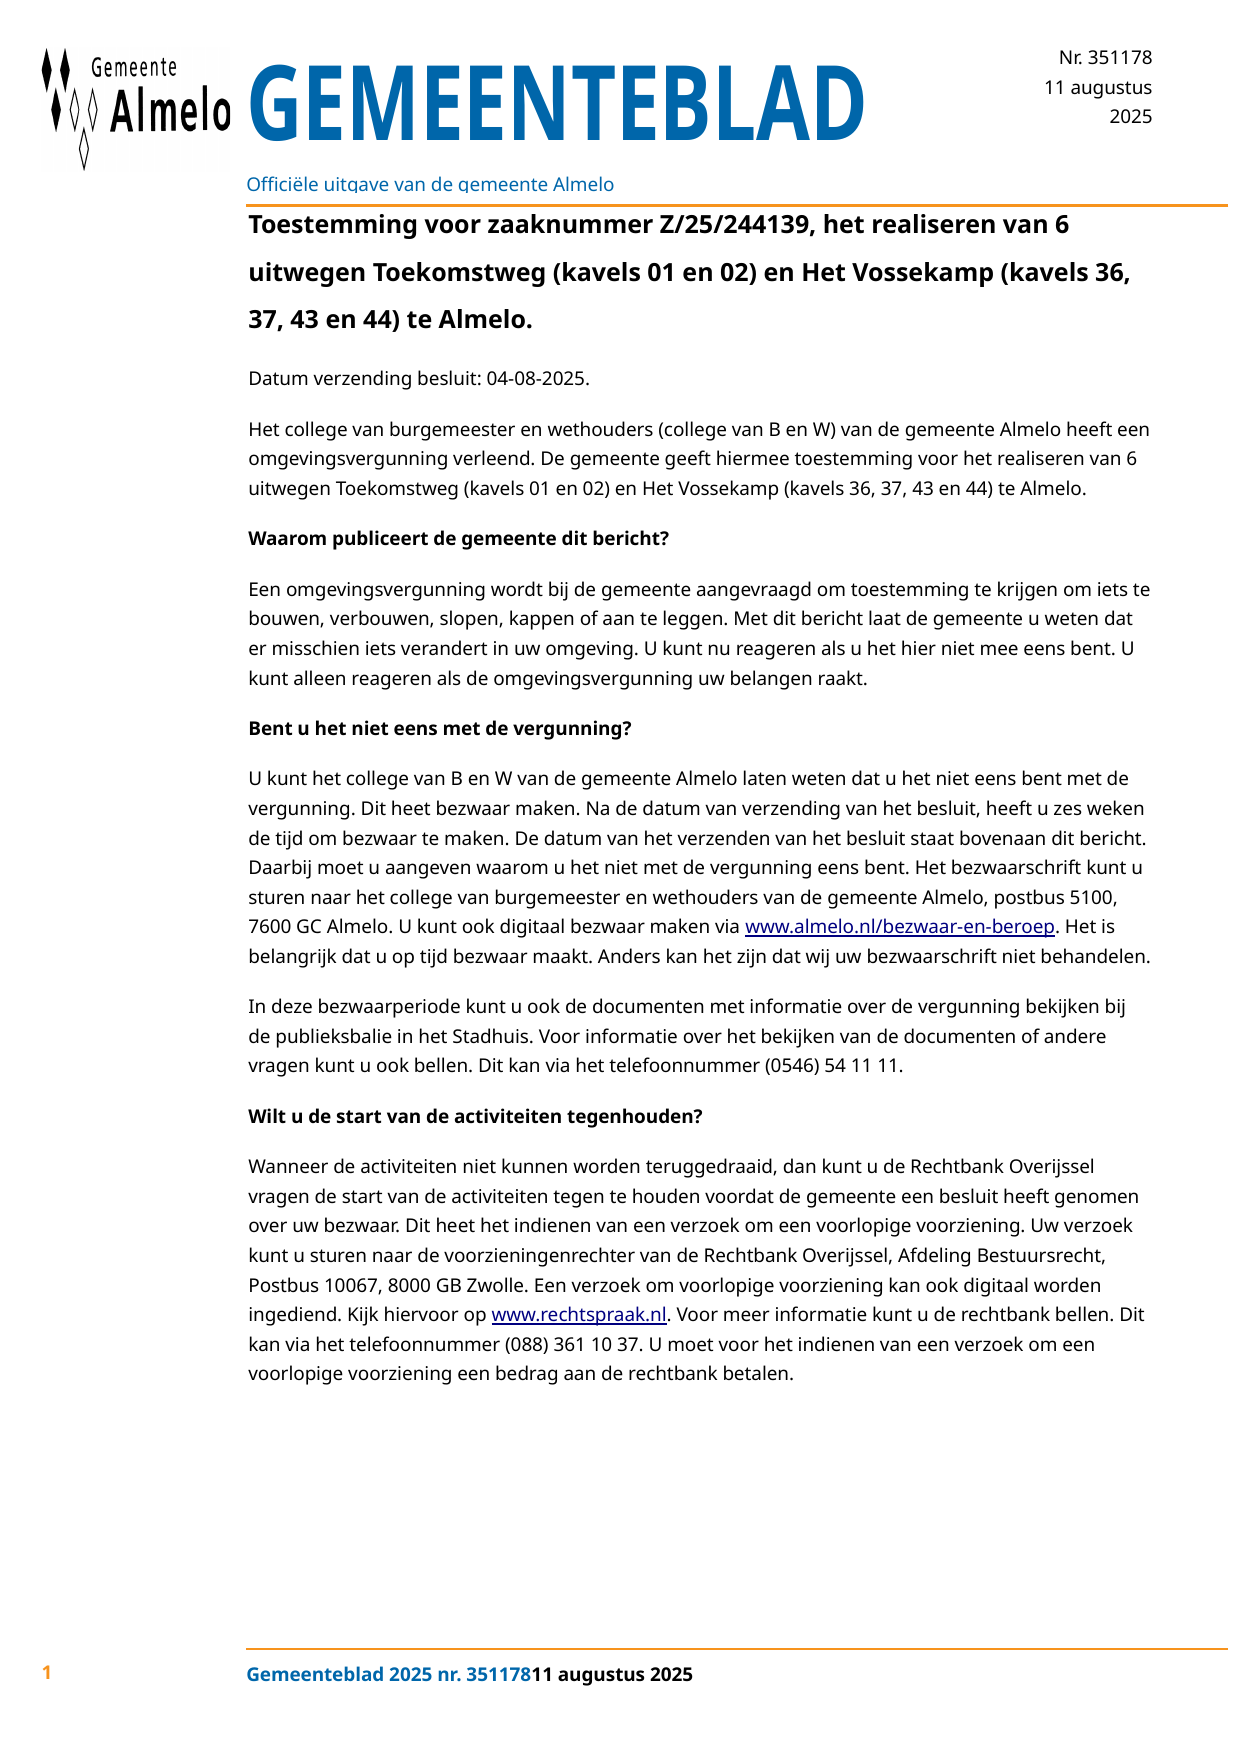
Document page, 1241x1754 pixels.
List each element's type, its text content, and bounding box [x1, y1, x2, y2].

text Toestemming voor zaaknummer Z/25/244139, het realiseren van 6 uitwegen Toekomstweg (kavels 01 en 02) en Het Vossekamp (kavels 36, 37, 43 en 44) te Almelo. [248, 207, 1152, 336]
text In deze bezwaarperiode kunt u ook de documenten met informatie over de vergunning bekijken bij de publieksbalie in het Stadhuis. Voor informatie over het bekijken van de documenten of andere vragen kunt u ook bellen. Dit kan via het telefoonnummer (0546) 54 11 11. [248, 993, 1152, 1078]
text Datum verzending besluit: 04-08-2025. [248, 366, 1152, 391]
text U kunt het college van B en W van de gemeente Almelo laten weten dat u het niet eens bent met de vergunning. Dit heet bezwaar maken. Na de datum van verzending van het besluit, heeft u zes weken de tijd om bezwaar te maken. De datum van het verzenden van het besluit staat bovenaan dit bericht. Daarbij moet u aangeven waarom u het niet met de vergunning eens bent. Het bezwaarschrift kunt u sturen naar het college van burgemeester en wethouders van de gemeente Almelo, postbus 5100, 7600 GC Almelo. U kunt ook digitaal bezwaar maken via www.almelo.nl/bezwaar-en-beroep. Het is belangrijk dat u op tijd bezwaar maakt. Anders kan het zijn dat wij uw bezwaarschrift niet behandelen. [248, 766, 1152, 969]
text Een omgevingsvergunning wordt bij de gemeente aangevraagd om toestemming te krijgen om iets te bouwen, verbouwen, slopen, kappen of aan te leggen. Met dit bericht laat de gemeente u weten dat er misschien iets verandert in uw omgeving. U kunt nu reageren als u het hier niet mee eens bent. U kunt alleen reageren als de omgevingsvergunning uw belangen raakt. [248, 576, 1152, 690]
text Wanneer de activiteiten niet kunnen worden teruggedraaid, dan kunt u de Rechtbank Overijssel vragen de start van de activiteiten tegen te houden voordat de gemeente een besluit heeft genomen over uw bezwaar. Dit heet het indienen van een verzoek om een voorlopige voorziening. Uw verzoek kunt u sturen naar de voorzieningenrechter van de Rechtbank Overijssel, Afdeling Bestuursrecht, Postbus 10067, 8000 GB Zwolle. Een verzoek om voorlopige voorziening kan ook digitaal worden ingediend. Kijk hiervoor op www.rechtspraak.nl. Voor meer informatie kunt u de rechtbank bellen. Dit kan via het telefoonnummer (088) 361 10 37. U moet voor het indienen van een verzoek om een voorlopige voorziening een bedrag aan de rechtbank betalen. [248, 1153, 1152, 1386]
text Het college van burgemeester en wethouders (college van B en W) van de gemeente Almelo heeft een omgevingsvergunning verleend. De gemeente geeft hiermee toestemming voor het realiseren van 6 uitwegen Toekomstweg (kavels 01 en 02) en Het Vossekamp (kavels 36, 37, 43 en 44) te Almelo. [248, 416, 1152, 501]
picture [41, 47, 231, 172]
text Wilt u de start van de activiteiten tegenhouden? [248, 1103, 1152, 1129]
text Waarom publiceert de gemeente dit bericht? [248, 526, 1152, 551]
text Bent u het niet eens met de vergunning? [248, 715, 1152, 741]
